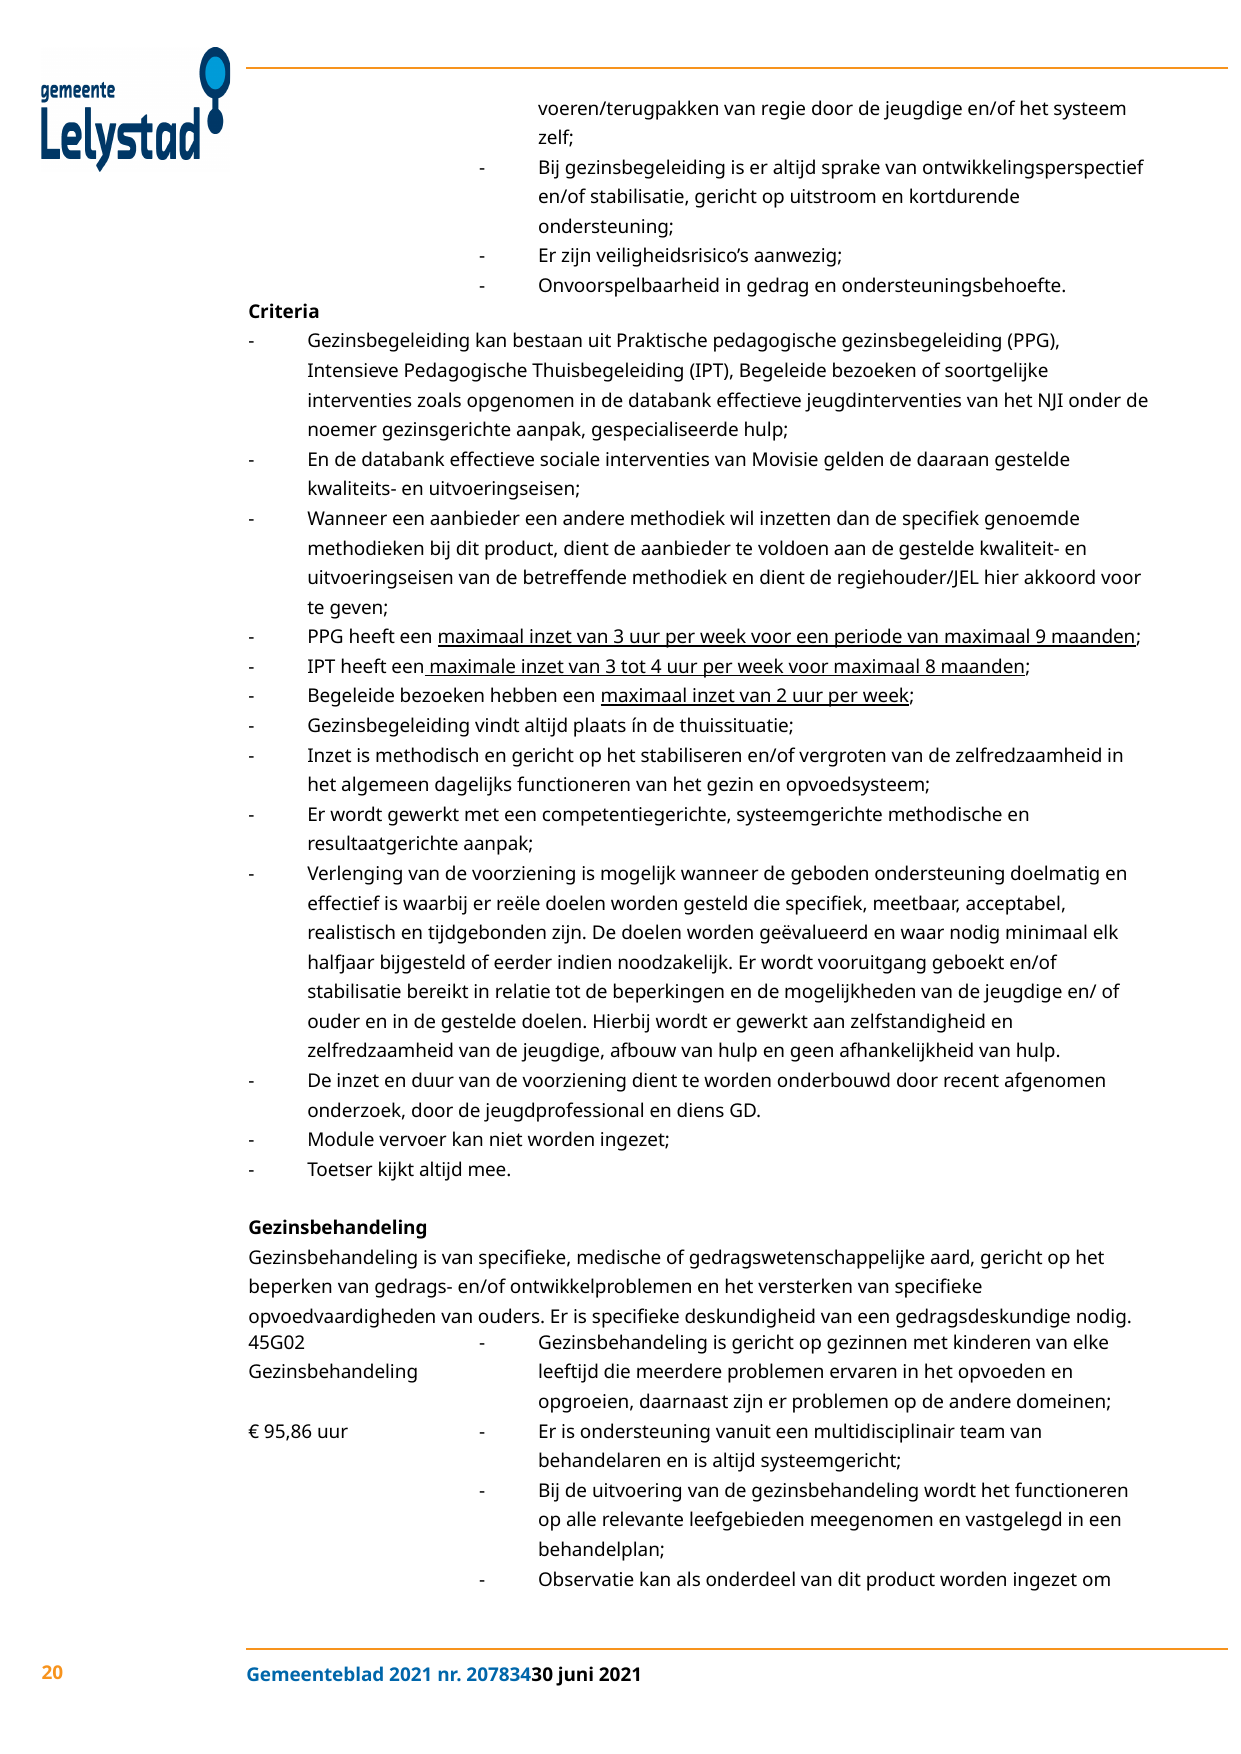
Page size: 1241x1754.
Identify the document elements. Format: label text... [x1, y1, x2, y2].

table_cell voeren/terugpakken van regie door de jeugdige en/of het systeem zelf; Bij gezinsbegeleiding is er altijd sprake van ontwikkelingsperspectief en/of stabilisatie, gericht op uitstroom en kortdurende ondersteuning; Er zijn veiligheidsrisico’s aanwezig; Onvoorspelbaarheid in gedrag en ondersteuningsbehoefte. [479, 95, 1152, 298]
table_cell Gezinsbehandeling is gericht op gezinnen met kinderen van elke leeftijd die meerdere problemen ervaren in het opvoeden en opgroeien, daarnaast zijn er problemen op de andere domeinen; Er is ondersteuning vanuit een multidisciplinair team van behandelaren en is altijd systeemgericht; Bij de uitvoering van de gezinsbehandeling wordt het functioneren op alle relevante leefgebieden meegenomen en vastgelegd in een behandelplan; Observatie kan als onderdeel van dit product worden ingezet om [479, 1329, 1152, 1591]
table_header Gezinsbehandeling is van specifieke, medische of gedragswetenschappelijke aard, gericht op het beperken van gedrags- en/of ontwikkelproblemen en het versterken van specifieke opvoedvaardigheden van ouders. Er is specifieke deskundigheid van een gedragsdeskundige nodig. [248, 1244, 1152, 1329]
table_cell 45G02 Gezinsbehandeling € 95,86 uur [248, 1329, 479, 1591]
text Gezinsbehandeling [248, 1214, 1152, 1240]
table_cell Criteria Gezinsbegeleiding kan bestaan uit Praktische pedagogische gezinsbegeleiding (PPG), Intensieve Pedagogische Thuisbegeleiding (IPT), Begeleide bezoeken of soortgelijke interventies zoals opgenomen in de databank effectieve jeugdinterventies van het NJI onder de noemer gezinsgerichte aanpak, gespecialiseerde hulp; En de databank effectieve sociale interventies van Movisie gelden de daaraan gestelde kwaliteits- en uitvoeringseisen; Wanneer een aanbieder een andere methodiek wil inzetten dan de specifiek genoemde methodieken bij dit product, dient de aanbieder te voldoen aan de gestelde kwaliteit- en uitvoeringseisen van de betreffende methodiek en dient de regiehouder/JEL hier akkoord voor te geven; PPG heeft een maximaal inzet van 3 uur per week voor een periode van maximaal 9 maanden; IPT heeft een maximale inzet van 3 tot 4 uur per week voor maximaal 8 maanden; Begeleide bezoeken hebben een maximaal inzet van 2 uur per week; Gezinsbegeleiding vindt altijd plaats ín de thuissituatie; Inzet is methodisch en gericht op het stabiliseren en/of vergroten van de zelfredzaamheid in het algemeen dagelijks functioneren van het gezin en opvoedsysteem; Er wordt gewerkt met een competentiegerichte, systeemgerichte methodische en resultaatgerichte aanpak; Verlenging van de voorziening is mogelijk wanneer de geboden ondersteuning doelmatig en effectief is waarbij er reële doelen worden gesteld die specifiek, meetbaar, acceptabel, realistisch en tijdgebonden zijn. De doelen worden geëvalueerd en waar nodig minimaal elk halfjaar bijgesteld of eerder indien noodzakelijk. Er wordt vooruitgang geboekt en/of stabilisatie bereikt in relatie tot de beperkingen en de mogelijkheden van de jeugdige en/ of ouder en in de gestelde doelen. Hierbij wordt er gewerkt aan zelfstandigheid en zelfredzaamheid van de jeugdige, afbouw van hulp en geen afhankelijkheid van hulp. De inzet en duur van de voorziening dient te worden onderbouwd door recent afgenomen onderzoek, door de jeugdprofessional en diens GD. Module vervoer kan niet worden ingezet; Toetser kijkt altijd mee. [248, 298, 1152, 1182]
picture [41, 47, 231, 172]
table_cell [248, 95, 479, 298]
